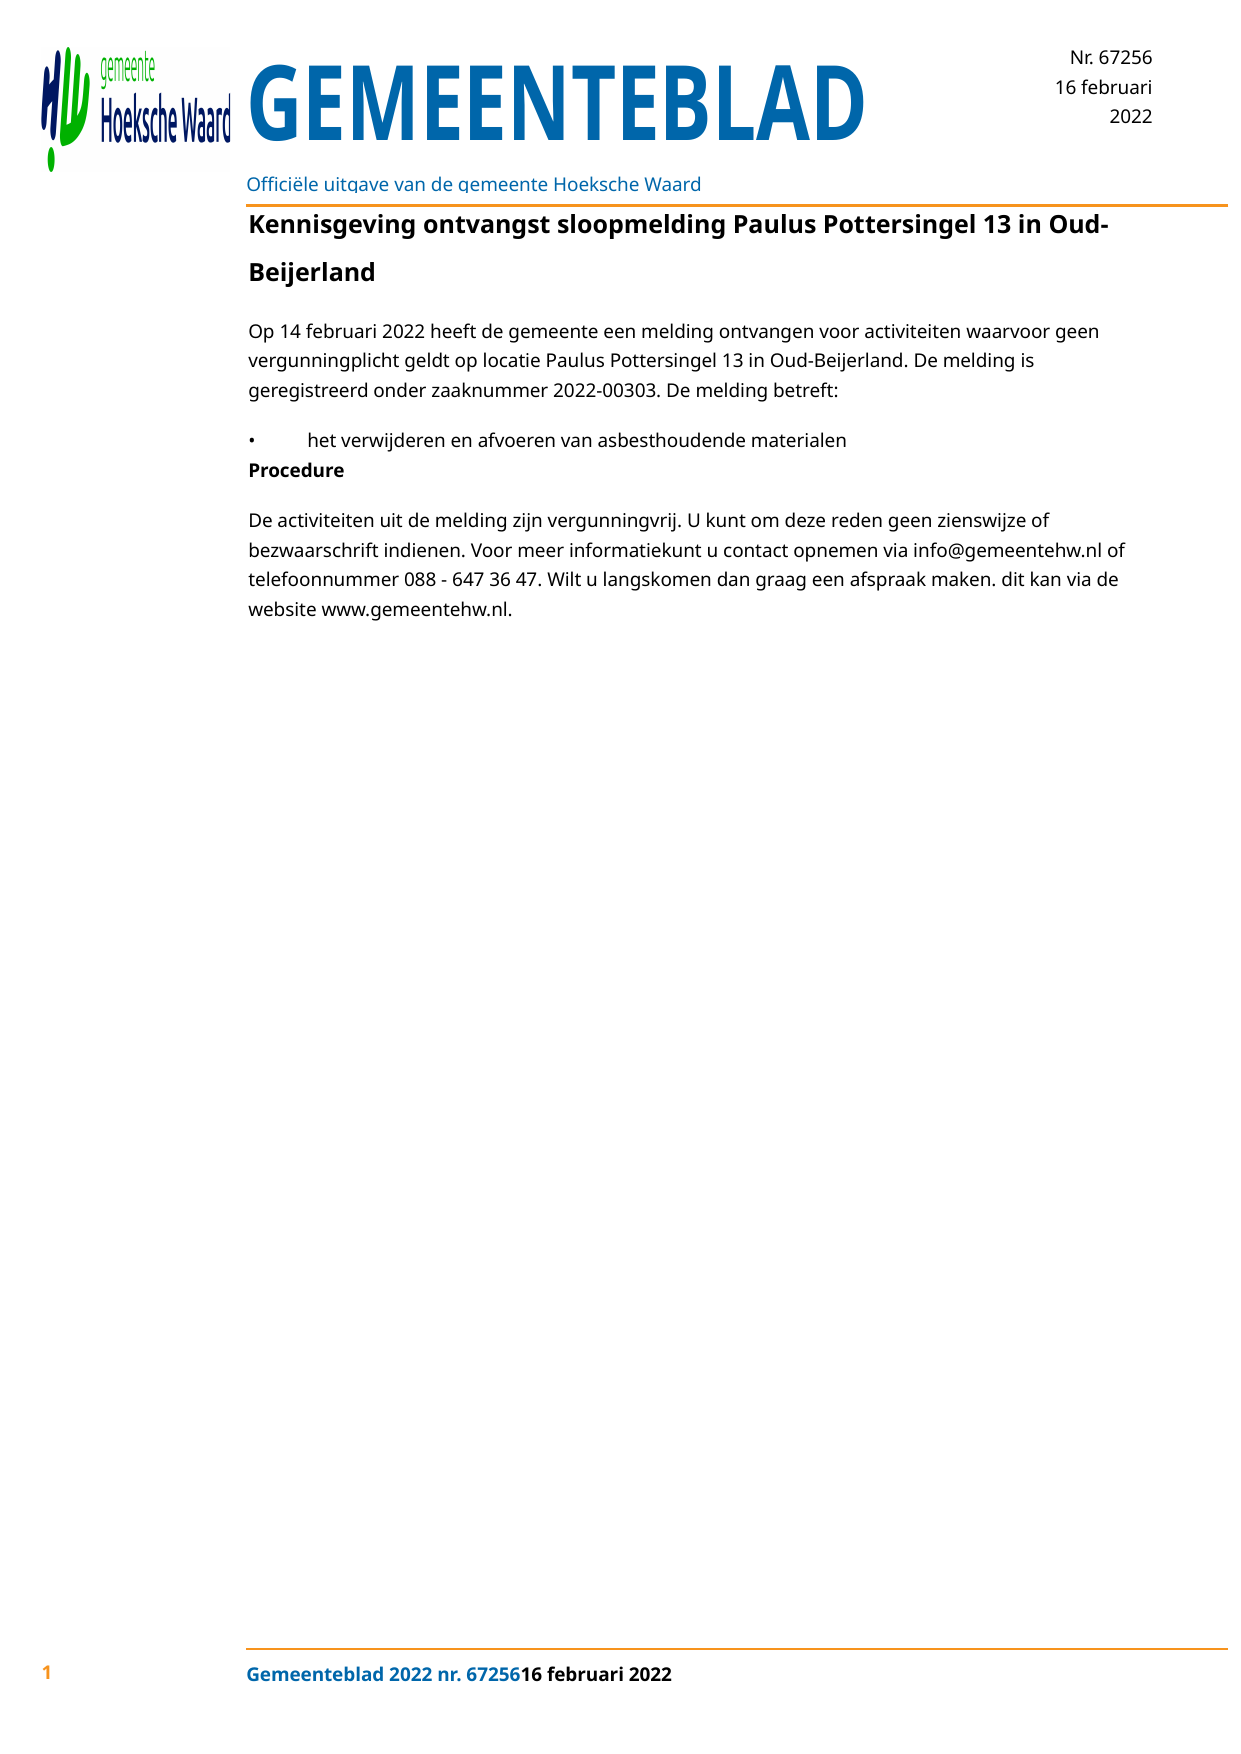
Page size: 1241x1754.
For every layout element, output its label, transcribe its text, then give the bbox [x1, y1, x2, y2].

text De activiteiten uit de melding zijn vergunningvrij. U kunt om deze reden geen zienswijze of bezwaarschrift indienen. Voor meer informatiekunt u contact opnemen via info@gemeentehw.nl of telefoonnummer 088 - 647 36 47. Wilt u langskomen dan graag een afspraak maken. dit kan via de website www.gemeentehw.nl. [248, 507, 1152, 622]
text Kennisgeving ontvangst sloopmelding Paulus Pottersingel 13 in Oud-Beijerland [248, 207, 1152, 288]
text Op 14 februari 2022 heeft de gemeente een melding ontvangen voor activiteiten waarvoor geen vergunningplicht geldt op locatie Paulus Pottersingel 13 in Oud-Beijerland. De melding is geregistreerd onder zaaknummer 2022-00303. De melding betreft: [248, 318, 1152, 403]
text Procedure [248, 457, 1152, 483]
list het verwijderen en afvoeren van asbesthoudende materialen [248, 427, 1152, 453]
picture [41, 47, 231, 172]
